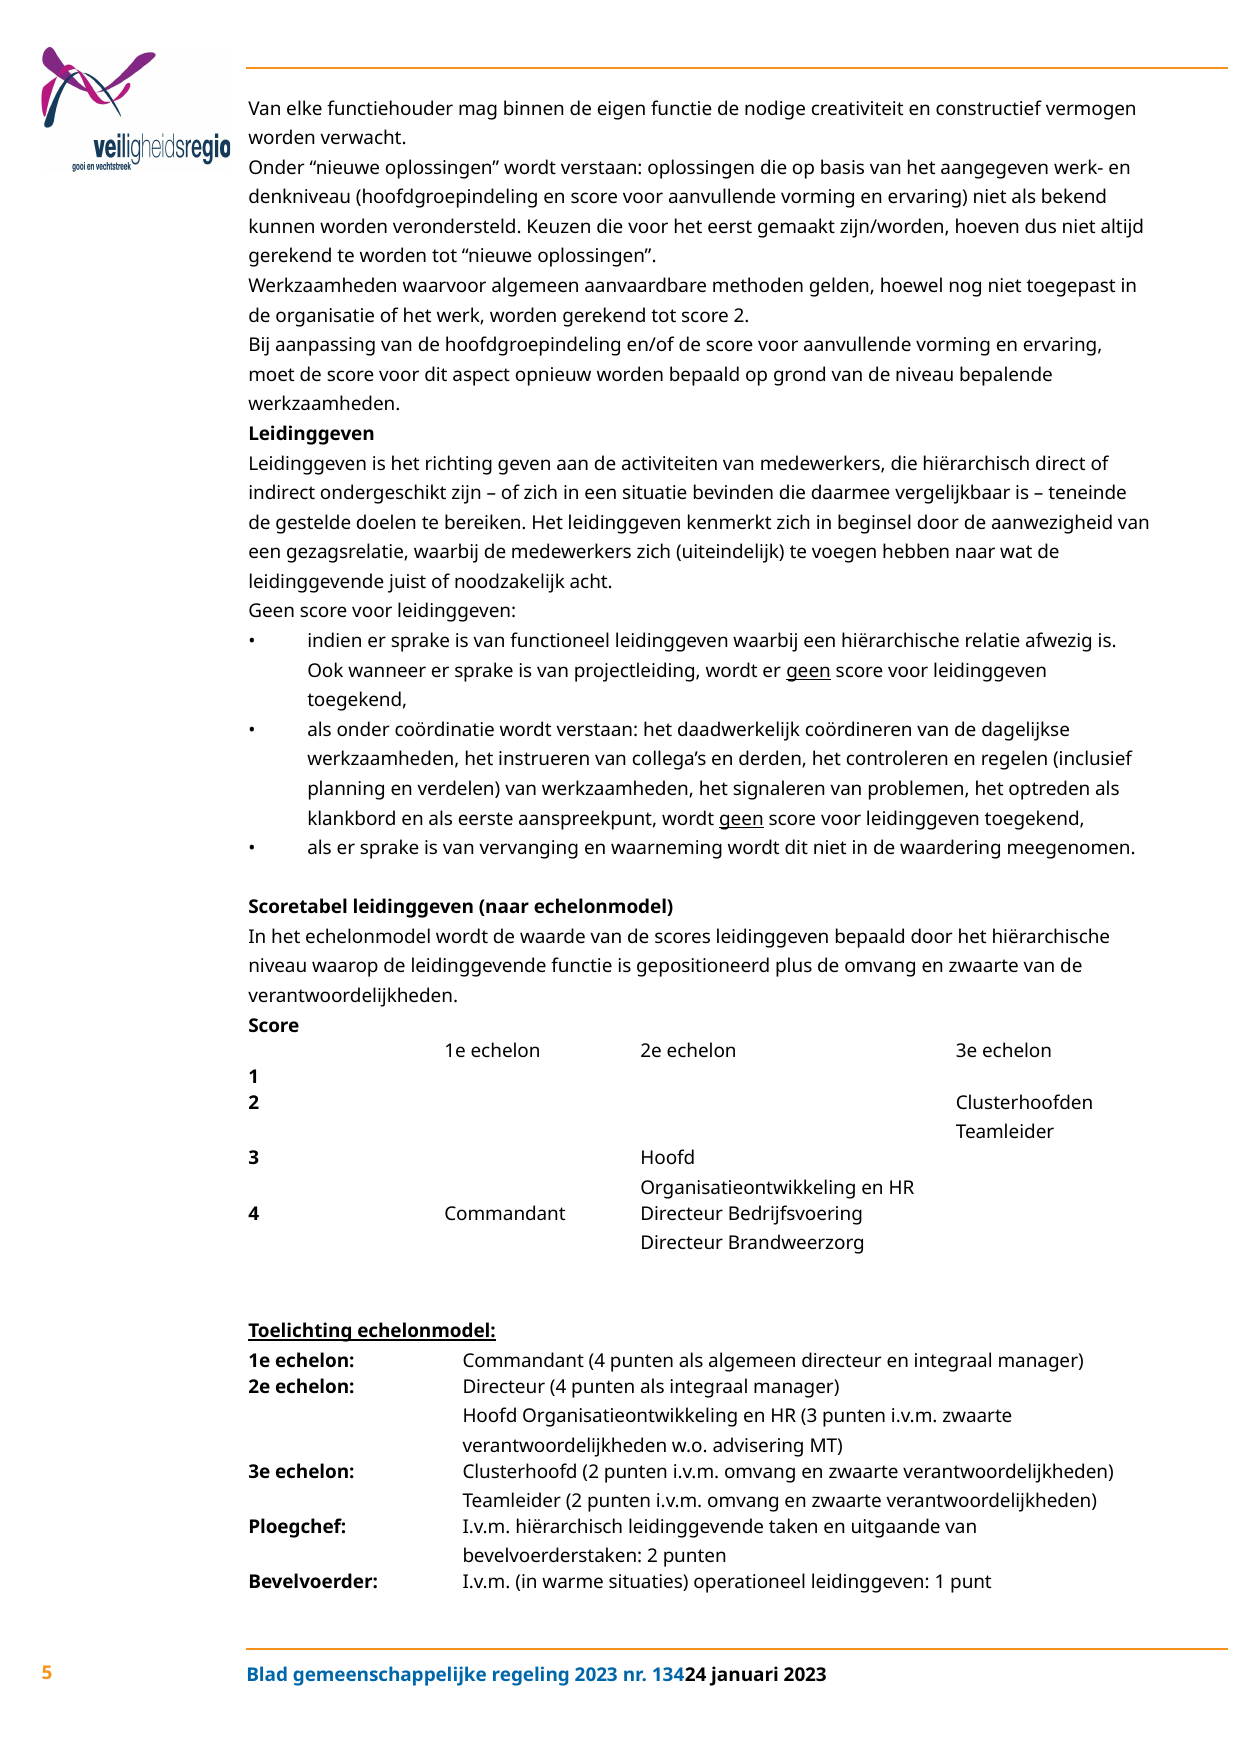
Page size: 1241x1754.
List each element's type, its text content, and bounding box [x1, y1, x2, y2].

list als onder coördinatie wordt verstaan: het daadwerkelijk coördineren van de dagelijkse werkzaamheden, het instrueren van collega’s en derden, het controleren en regelen (inclusief planning en verdelen) van werkzaamheden, het signaleren van problemen, het optreden als klankbord en als eerste aanspreekpunt, wordt geen score voor leidinggeven toegekend, [248, 716, 1152, 831]
text Toelichting echelonmodel: [248, 1317, 1152, 1343]
table_cell I.v.m. (in warme situaties) operationeel leidinggeven: 1 punt [462, 1569, 1152, 1594]
table_header Score [248, 1012, 444, 1038]
text Van elke functiehouder mag binnen de eigen functie de nodige creativiteit en constructief vermogen worden verwacht. [248, 95, 1152, 150]
list als er sprake is van vervanging en waarneming wordt dit niet in de waardering meegenomen. [248, 834, 1152, 860]
table_cell [640, 1064, 956, 1089]
table_cell Bevelvoerder: [248, 1569, 462, 1594]
table_cell Directeur Bedrijfsvoering Directeur Brandweerzorg [640, 1200, 956, 1255]
table_cell 4 [248, 1200, 444, 1255]
text Werkzaamheden waarvoor algemeen aanvaardbare methoden gelden, hoewel nog niet toegepast in de organisatie of het werk, worden gerekend tot score 2. [248, 272, 1152, 328]
list indien er sprake is van functioneel leidinggeven waarbij een hiërarchische relatie afwezig is. Ook wanneer er sprake is van projectleiding, wordt er geen score voor leidinggeven toegekend, [248, 627, 1152, 712]
table_cell 2 [248, 1089, 444, 1144]
table_cell [956, 1064, 1152, 1089]
table_header [444, 1012, 640, 1038]
table_cell 2e echelon: [248, 1373, 462, 1458]
table_cell [956, 1200, 1152, 1255]
table_cell 1e echelon [444, 1038, 640, 1063]
table_cell 3e echelon [956, 1038, 1152, 1063]
table_cell Directeur (4 punten als integraal manager) Hoofd Organisatieontwikkeling en HR (3 punten i.v.m. zwaarte verantwoordelijkheden w.o. advisering MT) [462, 1373, 1152, 1458]
text Scoretabel leidinggeven (naar echelonmodel) [248, 893, 1152, 919]
table_cell Clusterhoofden Teamleider [956, 1089, 1152, 1144]
table_cell 3e echelon: [248, 1458, 462, 1513]
table_cell 1 [248, 1064, 444, 1089]
table_cell [444, 1089, 640, 1144]
table_cell 2e echelon [640, 1038, 956, 1063]
table_header [640, 1012, 956, 1038]
picture [41, 47, 231, 172]
table_cell I.v.m. hiërarchisch leidinggevende taken en uitgaande van bevelvoerderstaken: 2 punten [462, 1513, 1152, 1568]
text Onder “nieuwe oplossingen” wordt verstaan: oplossingen die op basis van het aangegeven werk- en denkniveau (hoofdgroepindeling en score voor aanvullende vorming en ervaring) niet als bekend kunnen worden verondersteld. Keuzen die voor het eerst gemaakt zijn/worden, hoeven dus niet altijd gerekend te worden tot “nieuwe oplossingen”. [248, 154, 1152, 268]
table_header Commandant (4 punten als algemeen directeur en integraal manager) [462, 1347, 1152, 1373]
table_cell Hoofd Organisatieontwikkeling en HR [640, 1145, 956, 1200]
table_cell Ploegchef: [248, 1513, 462, 1568]
table_cell [956, 1145, 1152, 1200]
text Leidinggeven [248, 420, 1152, 446]
table_cell [640, 1089, 956, 1144]
table_header 1e echelon: [248, 1347, 462, 1373]
text In het echelonmodel wordt de waarde van de scores leidinggeven bepaald door het hiërarchische niveau waarop de leidinggevende functie is gepositioneerd plus de omvang en zwaarte van de verantwoordelijkheden. [248, 923, 1152, 1008]
table_cell [444, 1145, 640, 1200]
table_cell Commandant [444, 1200, 640, 1255]
table_cell Clusterhoofd (2 punten i.v.m. omvang en zwaarte verantwoordelijkheden) Teamleider (2 punten i.v.m. omvang en zwaarte verantwoordelijkheden) [462, 1458, 1152, 1513]
text Leidinggeven is het richting geven aan de activiteiten van medewerkers, die hiërarchisch direct of indirect ondergeschikt zijn – of zich in een situatie bevinden die daarmee vergelijkbaar is – teneinde de gestelde doelen te bereiken. Het leidinggeven kenmerkt zich in beginsel door de aanwezigheid van een gezagsrelatie, waarbij de medewerkers zich (uiteindelijk) te voegen hebben naar wat de leidinggevende juist of noodzakelijk acht. [248, 450, 1152, 594]
table_header [956, 1012, 1152, 1038]
table_cell 3 [248, 1145, 444, 1200]
table_cell [444, 1064, 640, 1089]
table_cell [248, 1038, 444, 1063]
text Geen score voor leidinggeven: [248, 598, 1152, 623]
text Bij aanpassing van de hoofdgroepindeling en/of de score voor aanvullende vorming en ervaring, moet de score voor dit aspect opnieuw worden bepaald op grond van de niveau bepalende werkzaamheden. [248, 331, 1152, 416]
